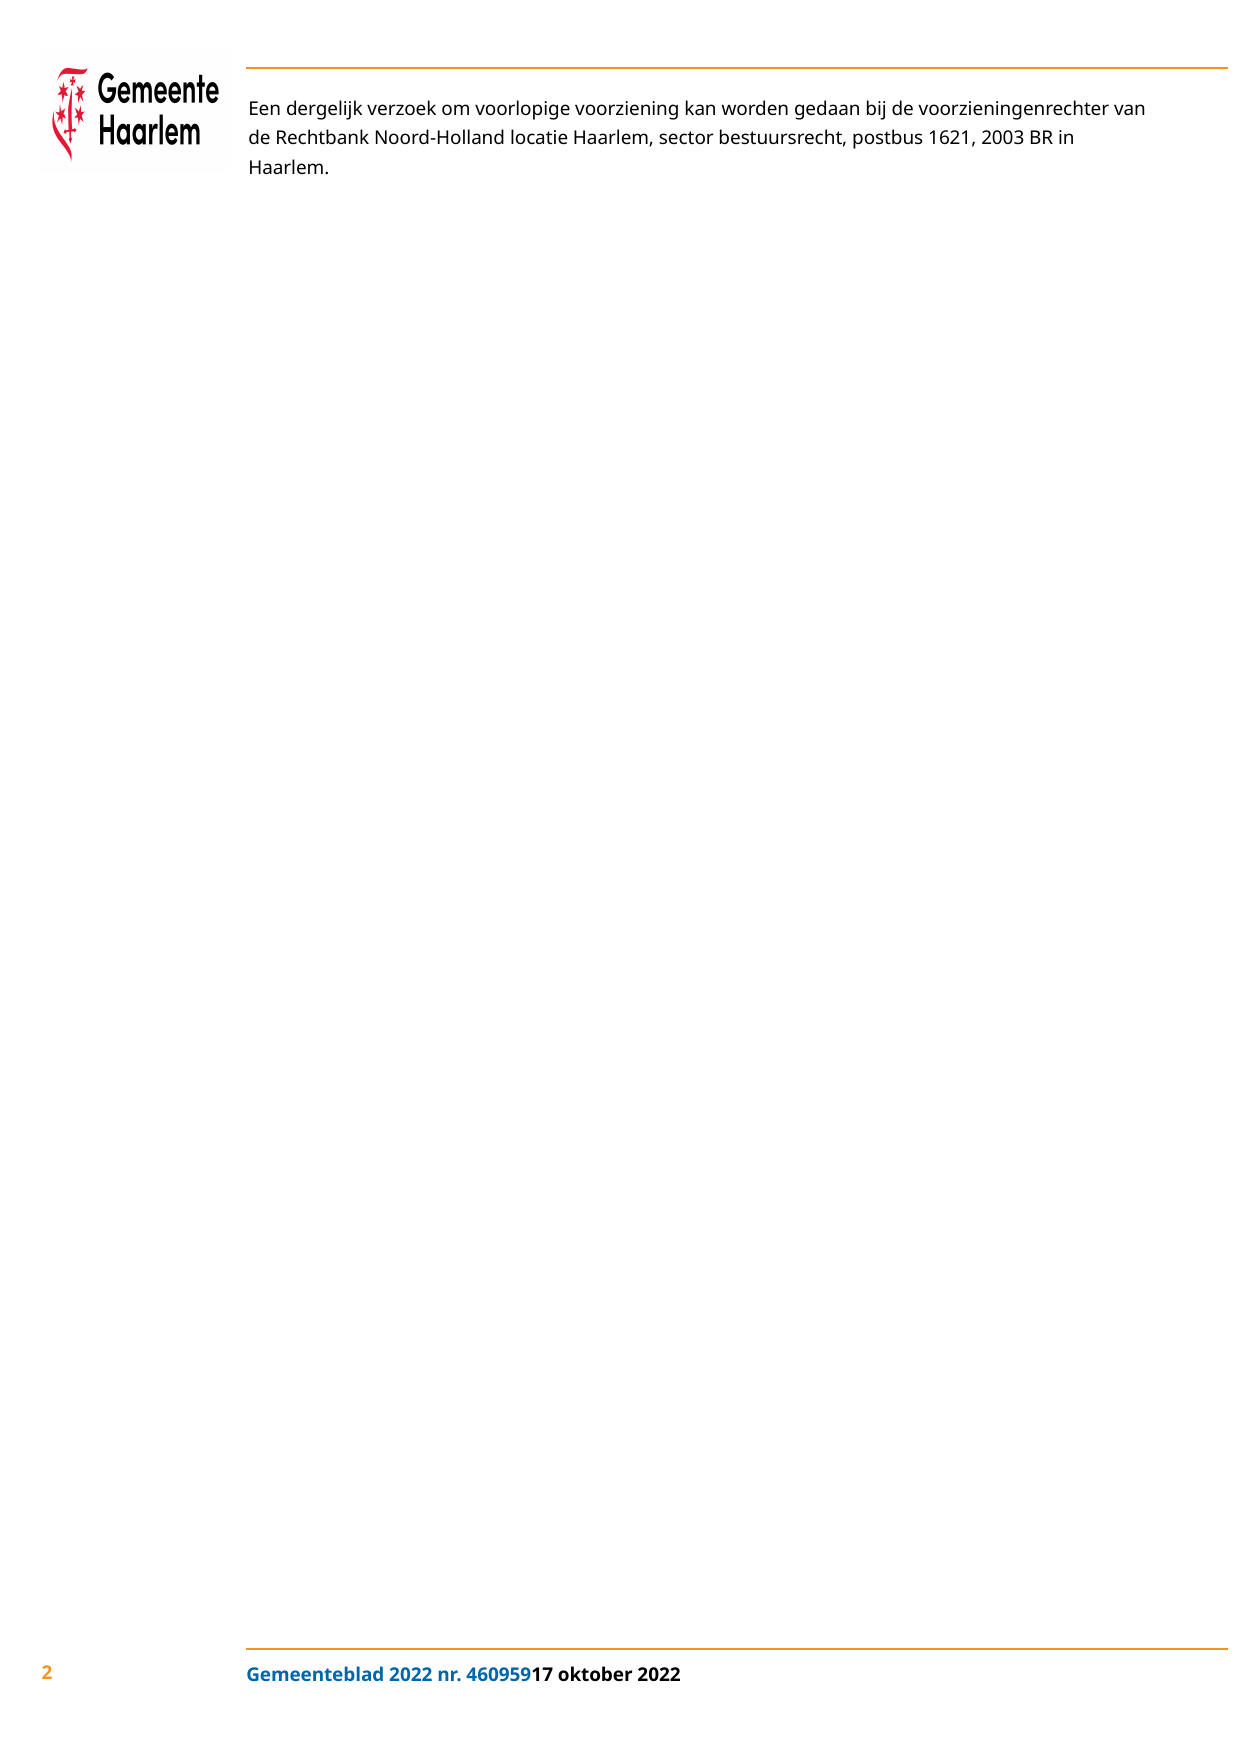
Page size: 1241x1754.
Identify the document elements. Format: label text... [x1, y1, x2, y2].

picture [41, 47, 231, 172]
text Een dergelijk verzoek om voorlopige voorziening kan worden gedaan bij de voorzieningenrechter van de Rechtbank Noord-Holland locatie Haarlem, sector bestuursrecht, postbus 1621, 2003 BR in Haarlem. [248, 95, 1152, 180]
